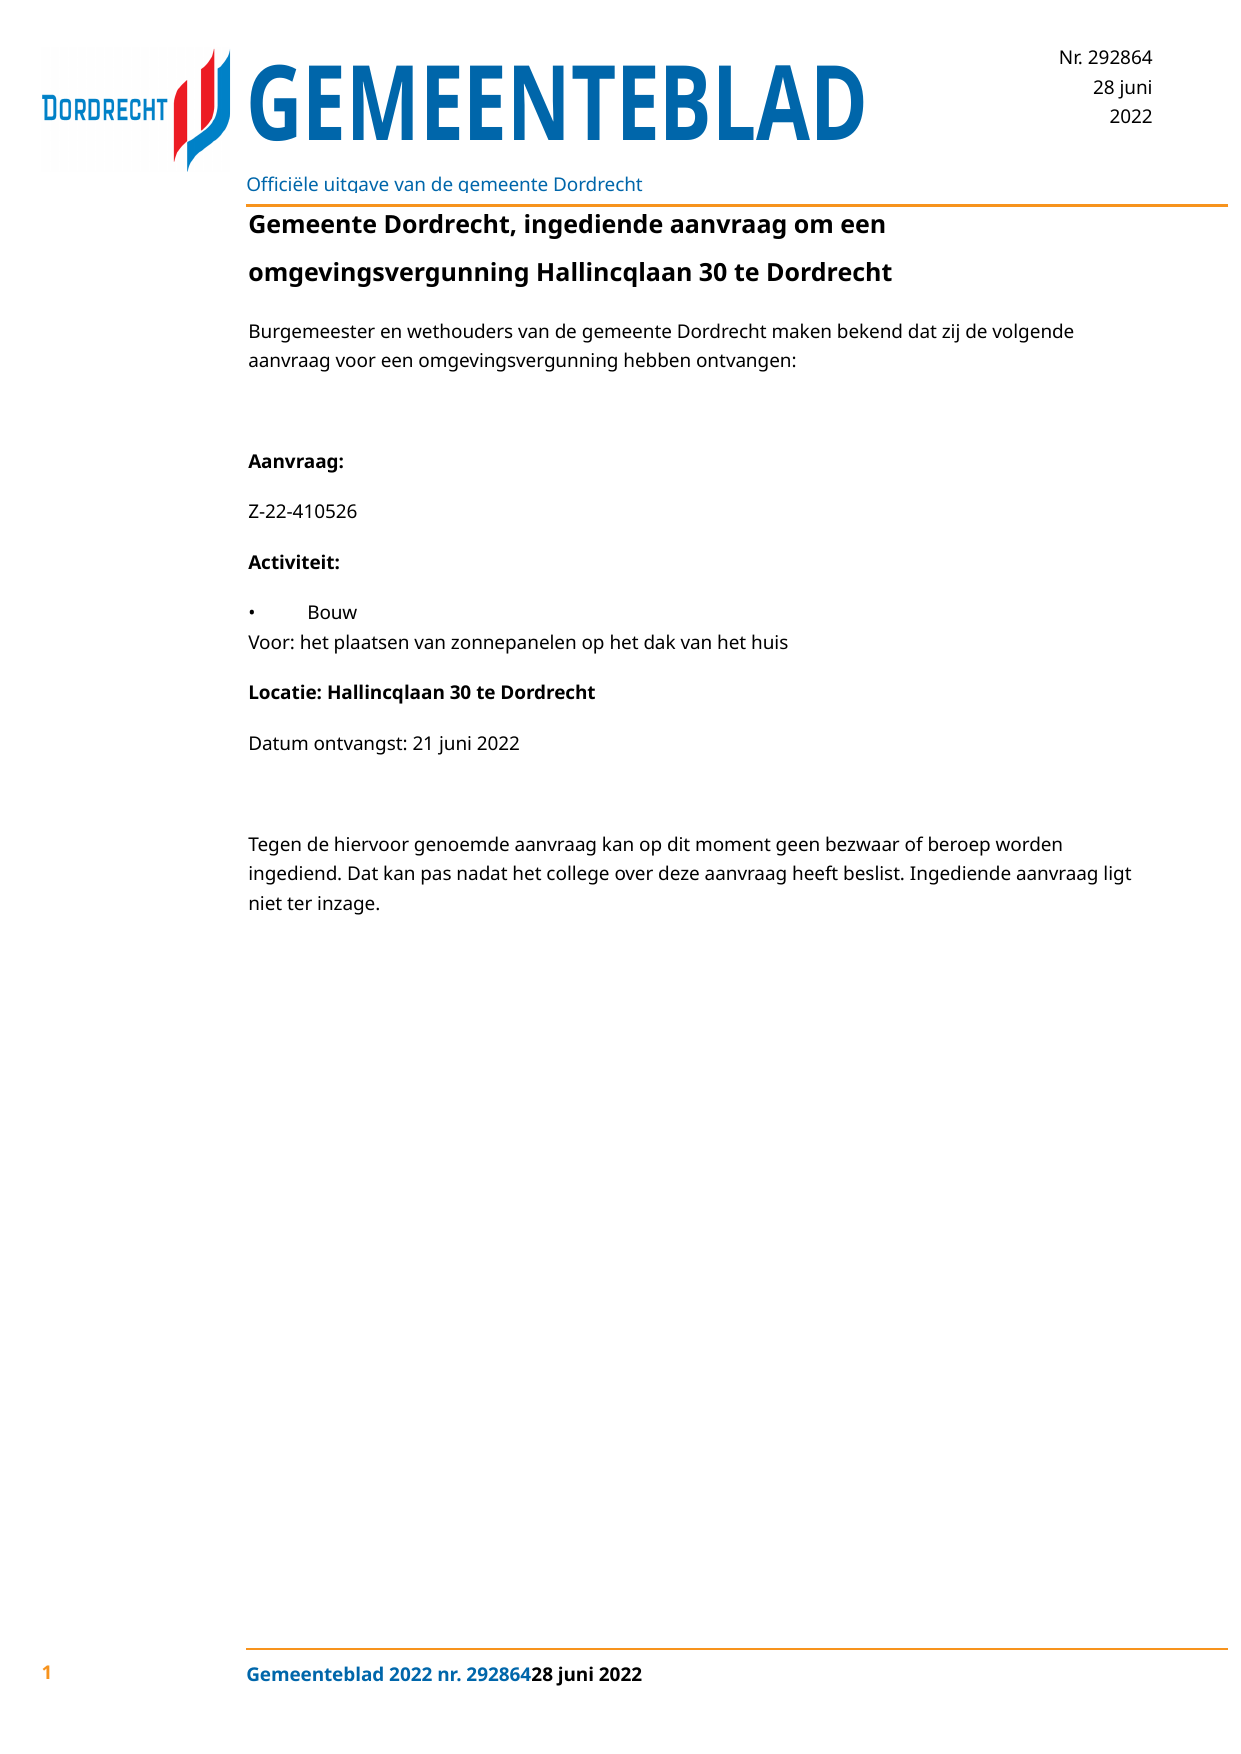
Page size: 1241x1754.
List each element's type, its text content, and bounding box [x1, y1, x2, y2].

picture [41, 47, 231, 172]
text Z-22-410526 [248, 499, 1152, 524]
list Bouw [248, 599, 1152, 625]
text Burgemeester en wethouders van de gemeente Dordrecht maken bekend dat zij de volgende aanvraag voor een omgevingsvergunning hebben ontvangen: [248, 318, 1152, 373]
text Activiteit: [248, 549, 1152, 575]
text Tegen de hiervoor genoemde aanvraag kan op dit moment geen bezwaar of beroep worden ingediend. Dat kan pas nadat het college over deze aanvraag heeft beslist. Ingediende aanvraag ligt niet ter inzage. [248, 831, 1152, 916]
text Locatie: Hallincqlaan 30 te Dordrecht [248, 679, 1152, 705]
text Gemeente Dordrecht, ingediende aanvraag om een omgevingsvergunning Hallincqlaan 30 te Dordrecht [248, 207, 1152, 288]
text Voor: het plaatsen van zonnepanelen op het dak van het huis [248, 629, 1152, 655]
text Datum ontvangst: 21 juni 2022 [248, 730, 1152, 756]
text Aanvraag: [248, 448, 1152, 474]
